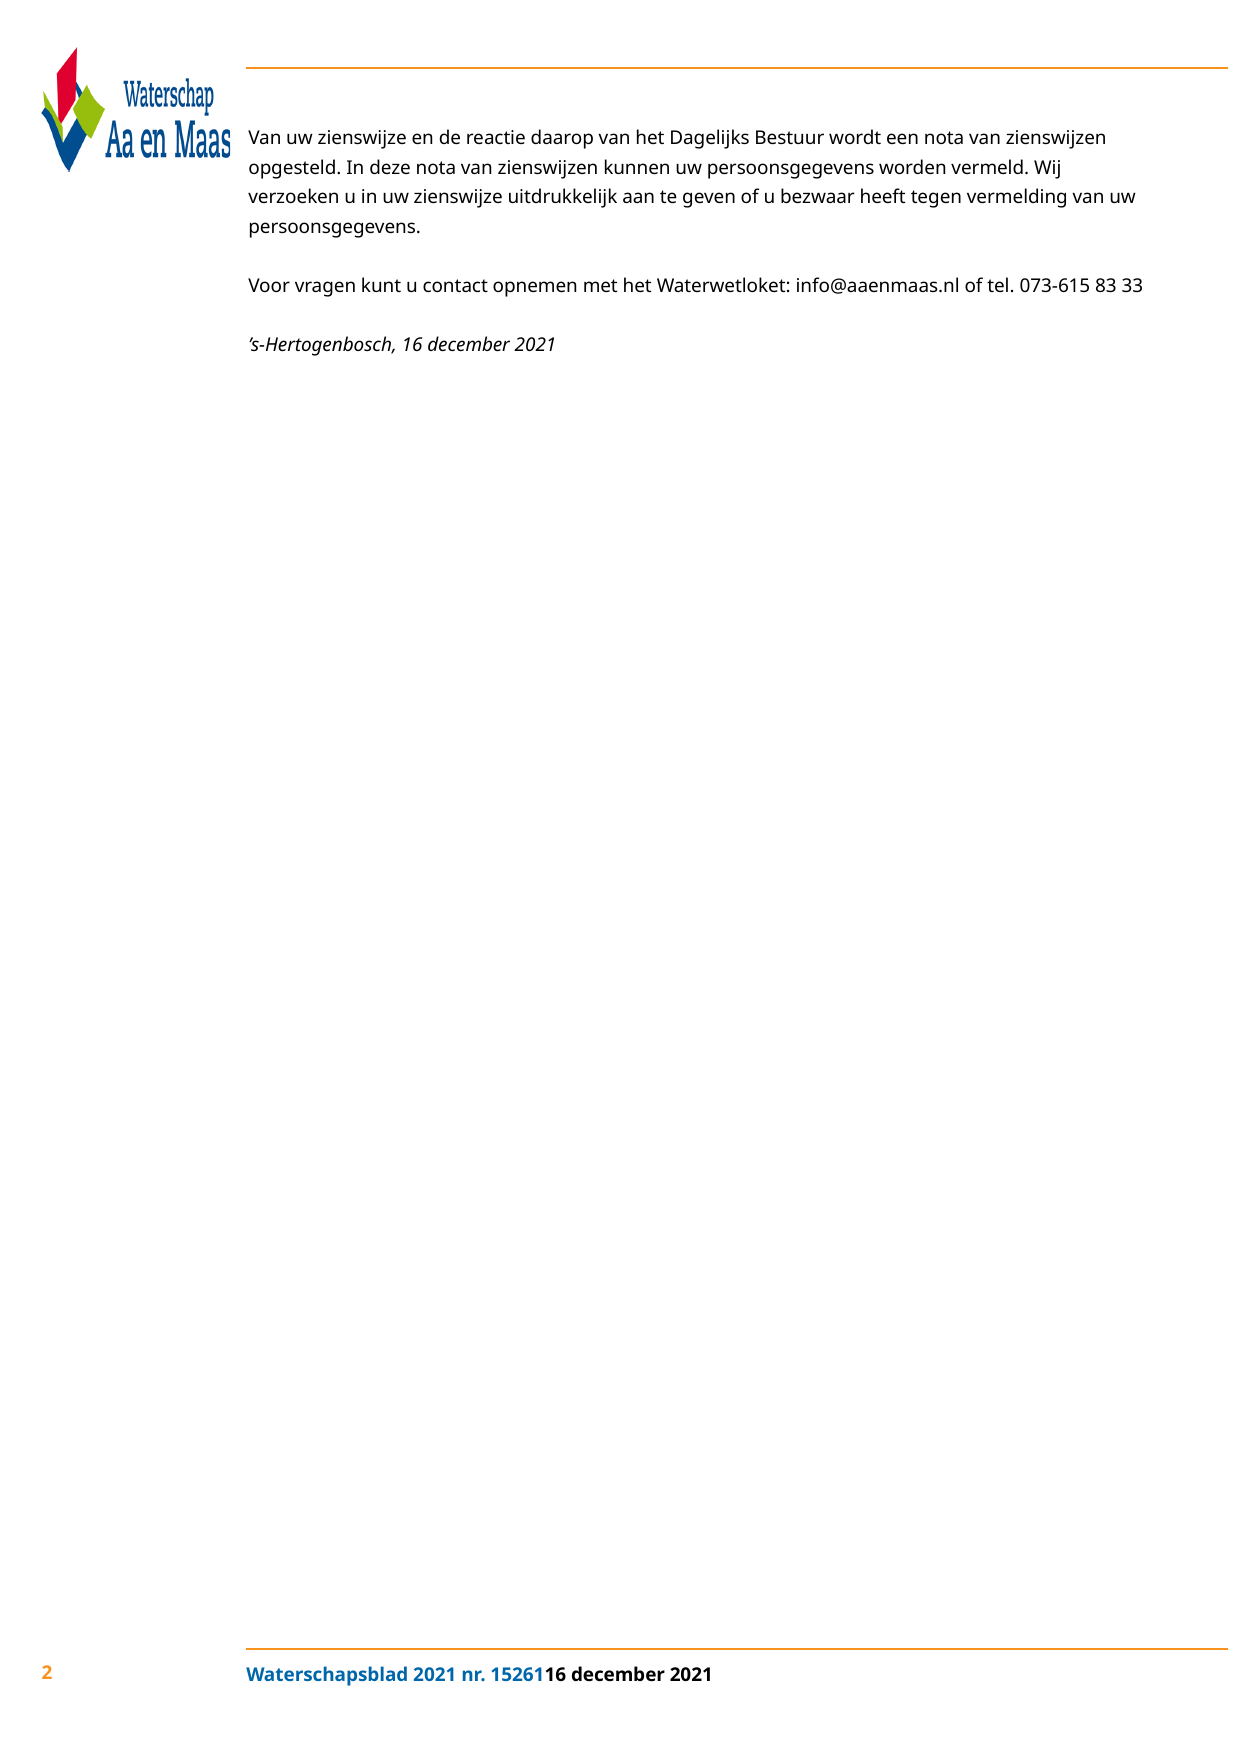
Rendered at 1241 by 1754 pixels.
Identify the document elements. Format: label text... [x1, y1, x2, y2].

text Voor vragen kunt u contact opnemen met het Waterwetloket: info@aaenmaas.nl of tel. 073-615 83 33 [248, 272, 1152, 298]
picture [41, 47, 231, 172]
text ’s-Hertogenbosch, 16 december 2021 [248, 331, 1152, 357]
text Van uw zienswijze en de reactie daarop van het Dagelijks Bestuur wordt een nota van zienswijzen opgesteld. In deze nota van zienswijzen kunnen uw persoonsgegevens worden vermeld. Wij verzoeken u in uw zienswijze uitdrukkelijk aan te geven of u bezwaar heeft tegen vermelding van uw persoonsgegevens. [248, 124, 1152, 239]
